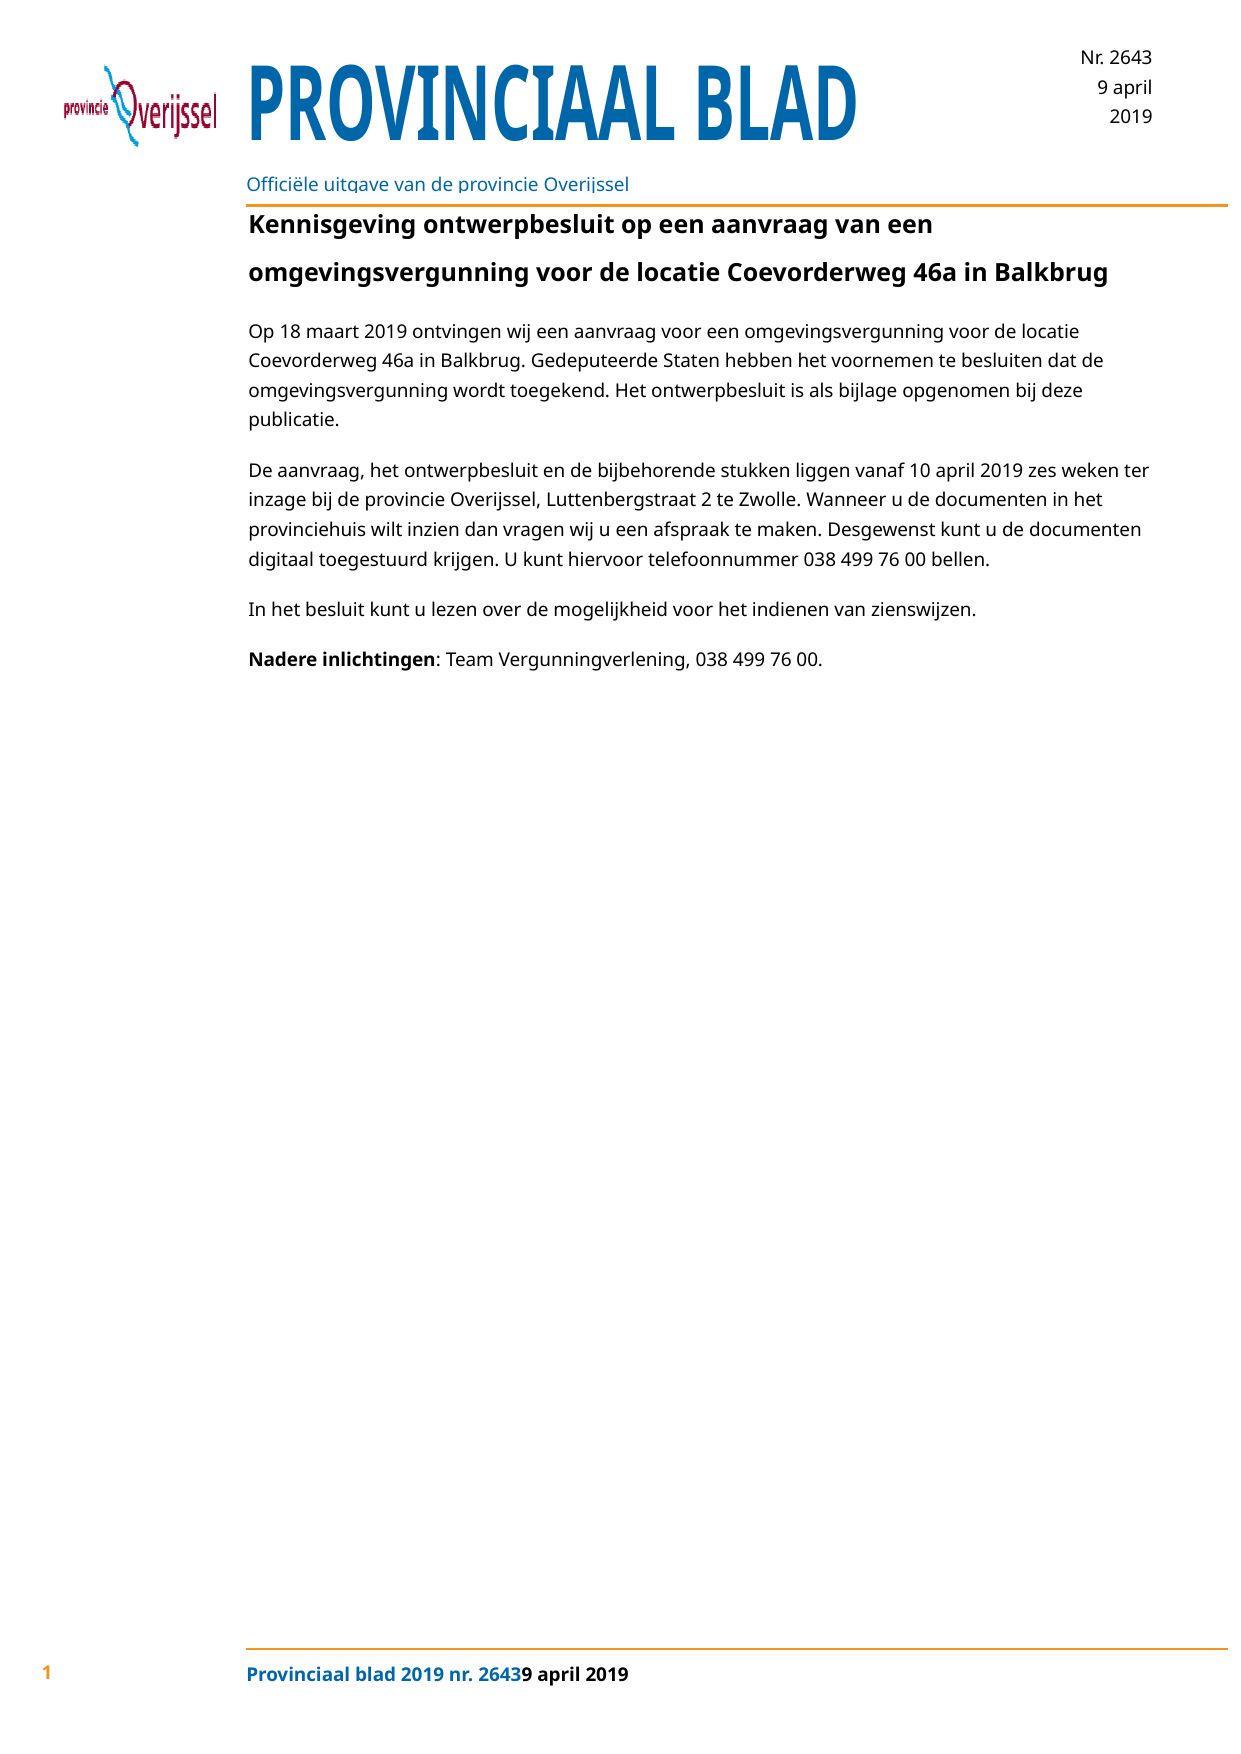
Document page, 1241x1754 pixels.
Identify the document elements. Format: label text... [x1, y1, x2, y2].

text Nadere inlichtingen: Team Vergunningverlening, 038 499 76 00. [248, 647, 1152, 672]
text De aanvraag, het ontwerpbesluit en de bijbehorende stukken liggen vanaf 10 april 2019 zes weken ter inzage bij de provincie Overijssel, Luttenbergstraat 2 te Zwolle. Wanneer u de documenten in het provinciehuis wilt inzien dan vragen wij u een afspraak te maken. Desgewenst kunt u de documenten digitaal toegestuurd krijgen. U kunt hiervoor telefoonnummer 038 499 76 00 bellen. [248, 457, 1152, 572]
text Op 18 maart 2019 ontvingen wij een aanvraag voor een omgevingsvergunning voor de locatie Coevorderweg 46a in Balkbrug. Gedeputeerde Staten hebben het voornemen te besluiten dat de omgevingsvergunning wordt toegekend. Het ontwerpbesluit is als bijlage opgenomen bij deze publicatie. [248, 318, 1152, 432]
text In het besluit kunt u lezen over de mogelijkheid voor het indienen van zienswijzen. [248, 596, 1152, 622]
picture [41, 47, 231, 172]
text Kennisgeving ontwerpbesluit op een aanvraag van een omgevingsvergunning voor de locatie Coevorderweg 46a in Balkbrug [248, 207, 1152, 288]
